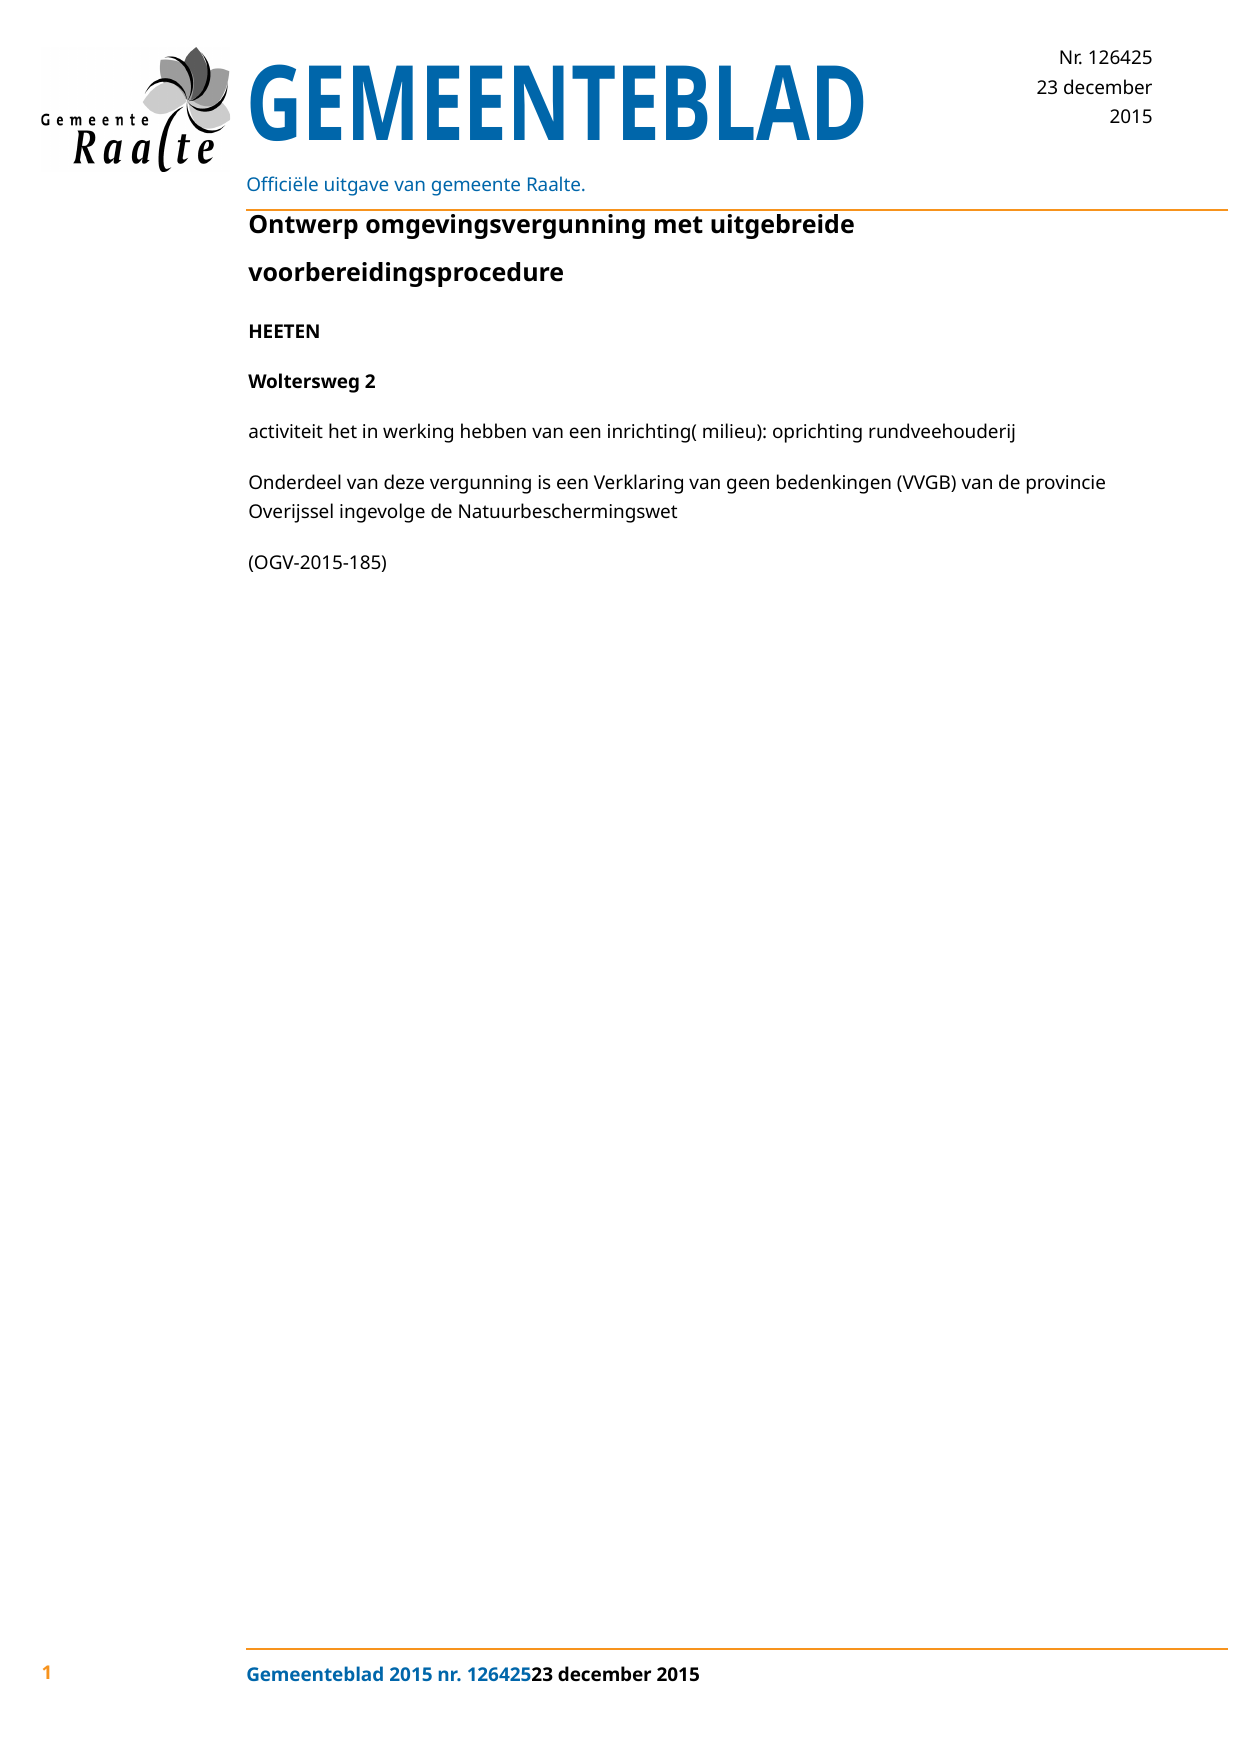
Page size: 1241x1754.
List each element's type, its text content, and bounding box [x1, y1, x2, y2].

text HEETEN [248, 318, 1152, 344]
text Ontwerp omgevingsvergunning met uitgebreide voorbereidingsprocedure [248, 211, 1152, 288]
text Onderdeel van deze vergunning is een Verklaring van geen bedenkingen (VVGB) van de provincie Overijssel ingevolge de Natuurbeschermingswet [248, 469, 1152, 524]
text (OGV-2015-185) [248, 549, 1152, 575]
picture [41, 47, 231, 172]
text activiteit het in werking hebben van een inrichting( milieu): oprichting rundveehouderij [248, 419, 1152, 444]
text Woltersweg 2 [248, 368, 1152, 394]
